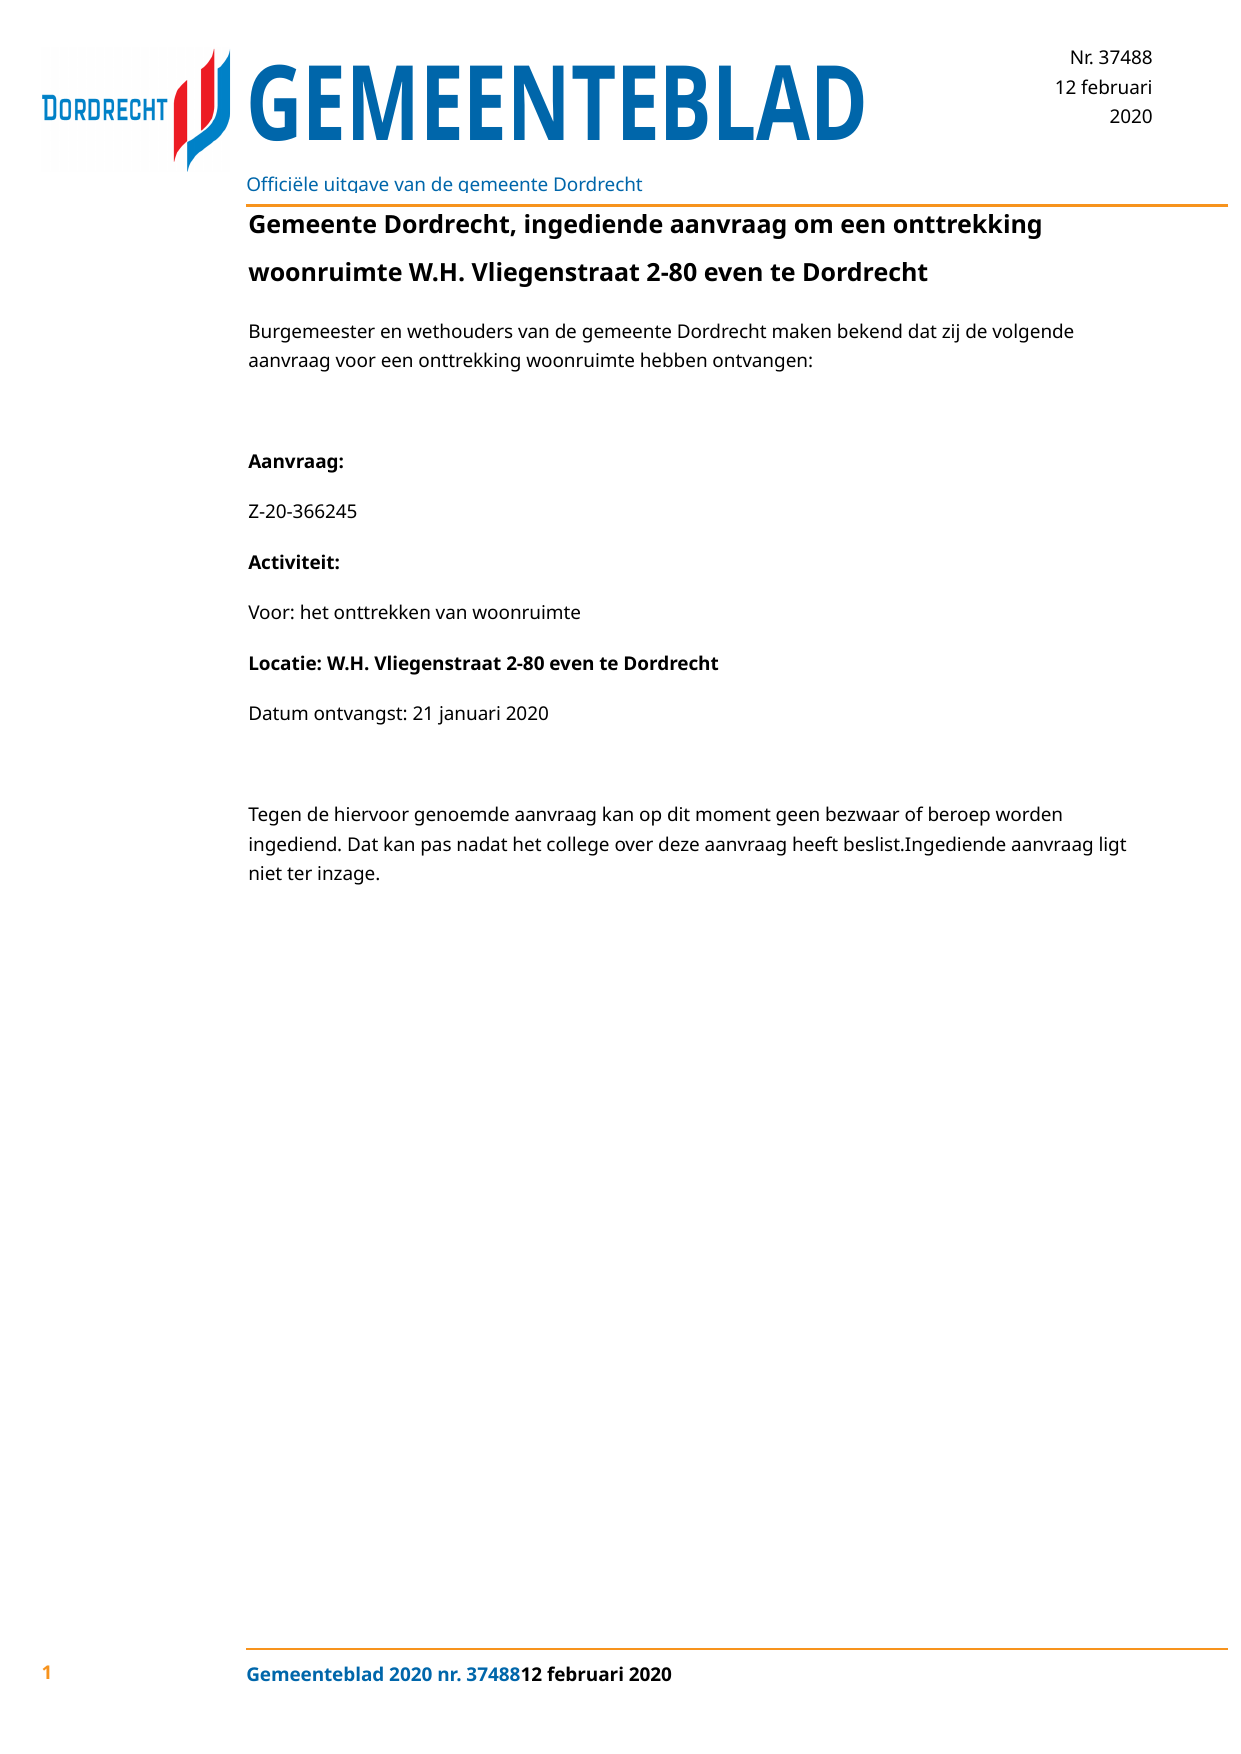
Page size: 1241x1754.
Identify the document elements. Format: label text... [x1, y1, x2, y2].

text Z-20-366245 [248, 499, 1152, 524]
text Activiteit: [248, 549, 1152, 575]
text Gemeente Dordrecht, ingediende aanvraag om een onttrekking woonruimte W.H. Vliegenstraat 2-80 even te Dordrecht [248, 207, 1152, 288]
text Burgemeester en wethouders van de gemeente Dordrecht maken bekend dat zij de volgende aanvraag voor een onttrekking woonruimte hebben ontvangen: [248, 318, 1152, 373]
text Datum ontvangst: 21 januari 2020 [248, 700, 1152, 726]
picture [41, 47, 231, 172]
text Voor: het onttrekken van woonruimte [248, 599, 1152, 625]
text Aanvraag: [248, 448, 1152, 474]
text Locatie: W.H. Vliegenstraat 2-80 even te Dordrecht [248, 650, 1152, 676]
text Tegen de hiervoor genoemde aanvraag kan op dit moment geen bezwaar of beroep worden ingediend. Dat kan pas nadat het college over deze aanvraag heeft beslist.Ingediende aanvraag ligt niet ter inzage. [248, 801, 1152, 886]
